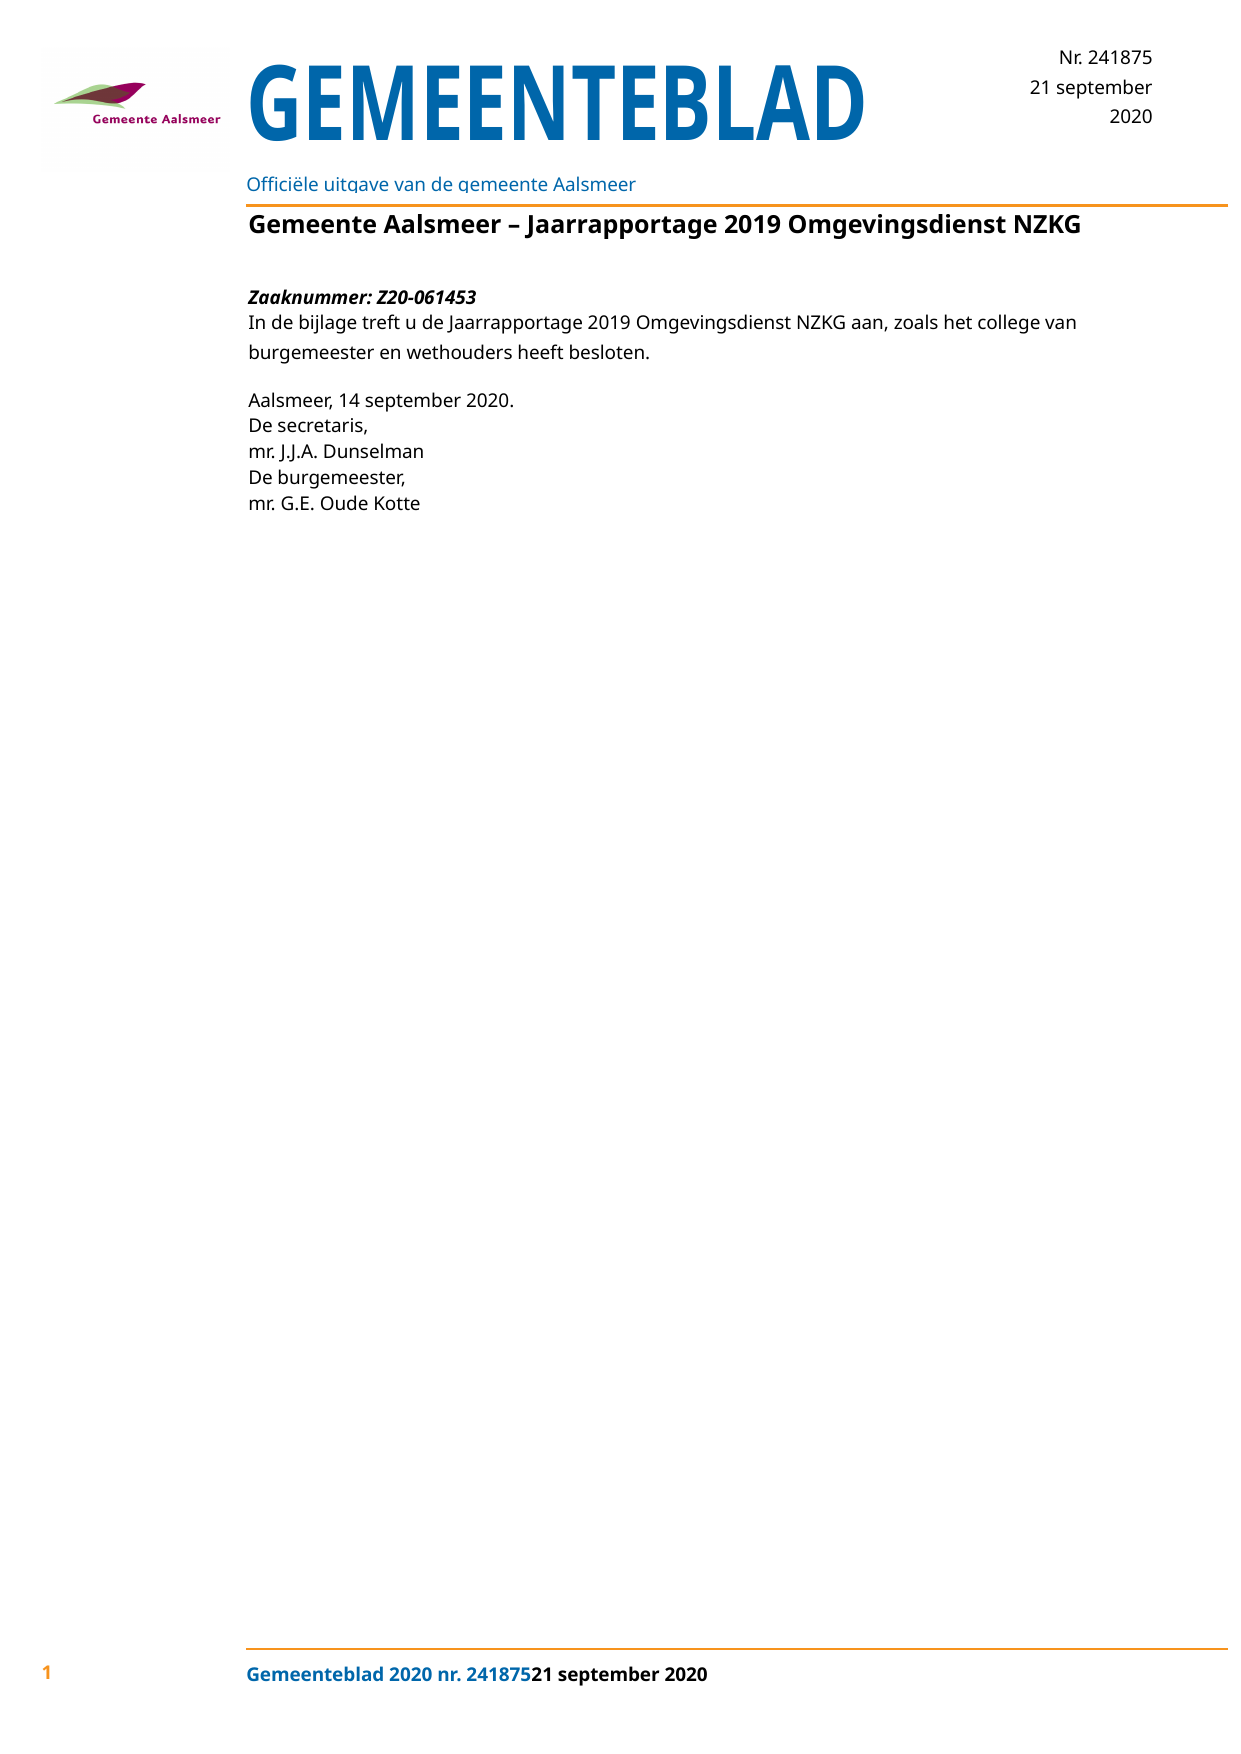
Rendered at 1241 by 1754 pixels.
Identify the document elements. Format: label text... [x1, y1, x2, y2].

text Zaaknummer: Z20-061453 [248, 284, 1152, 309]
text Aalsmeer, 14 september 2020. [248, 387, 1152, 413]
text mr. J.J.A. Dunselman [248, 438, 1152, 464]
text In de bijlage treft u de Jaarrapportage 2019 Omgevingsdienst NZKG aan, zoals het college van burgemeester en wethouders heeft besloten. [248, 309, 1152, 365]
picture [41, 47, 231, 172]
text De burgemeester, [248, 464, 1152, 490]
text Gemeente Aalsmeer – Jaarrapportage 2019 Omgevingsdienst NZKG [248, 207, 1152, 241]
text mr. G.E. Oude Kotte [248, 490, 1152, 516]
text De secretaris, [248, 413, 1152, 438]
